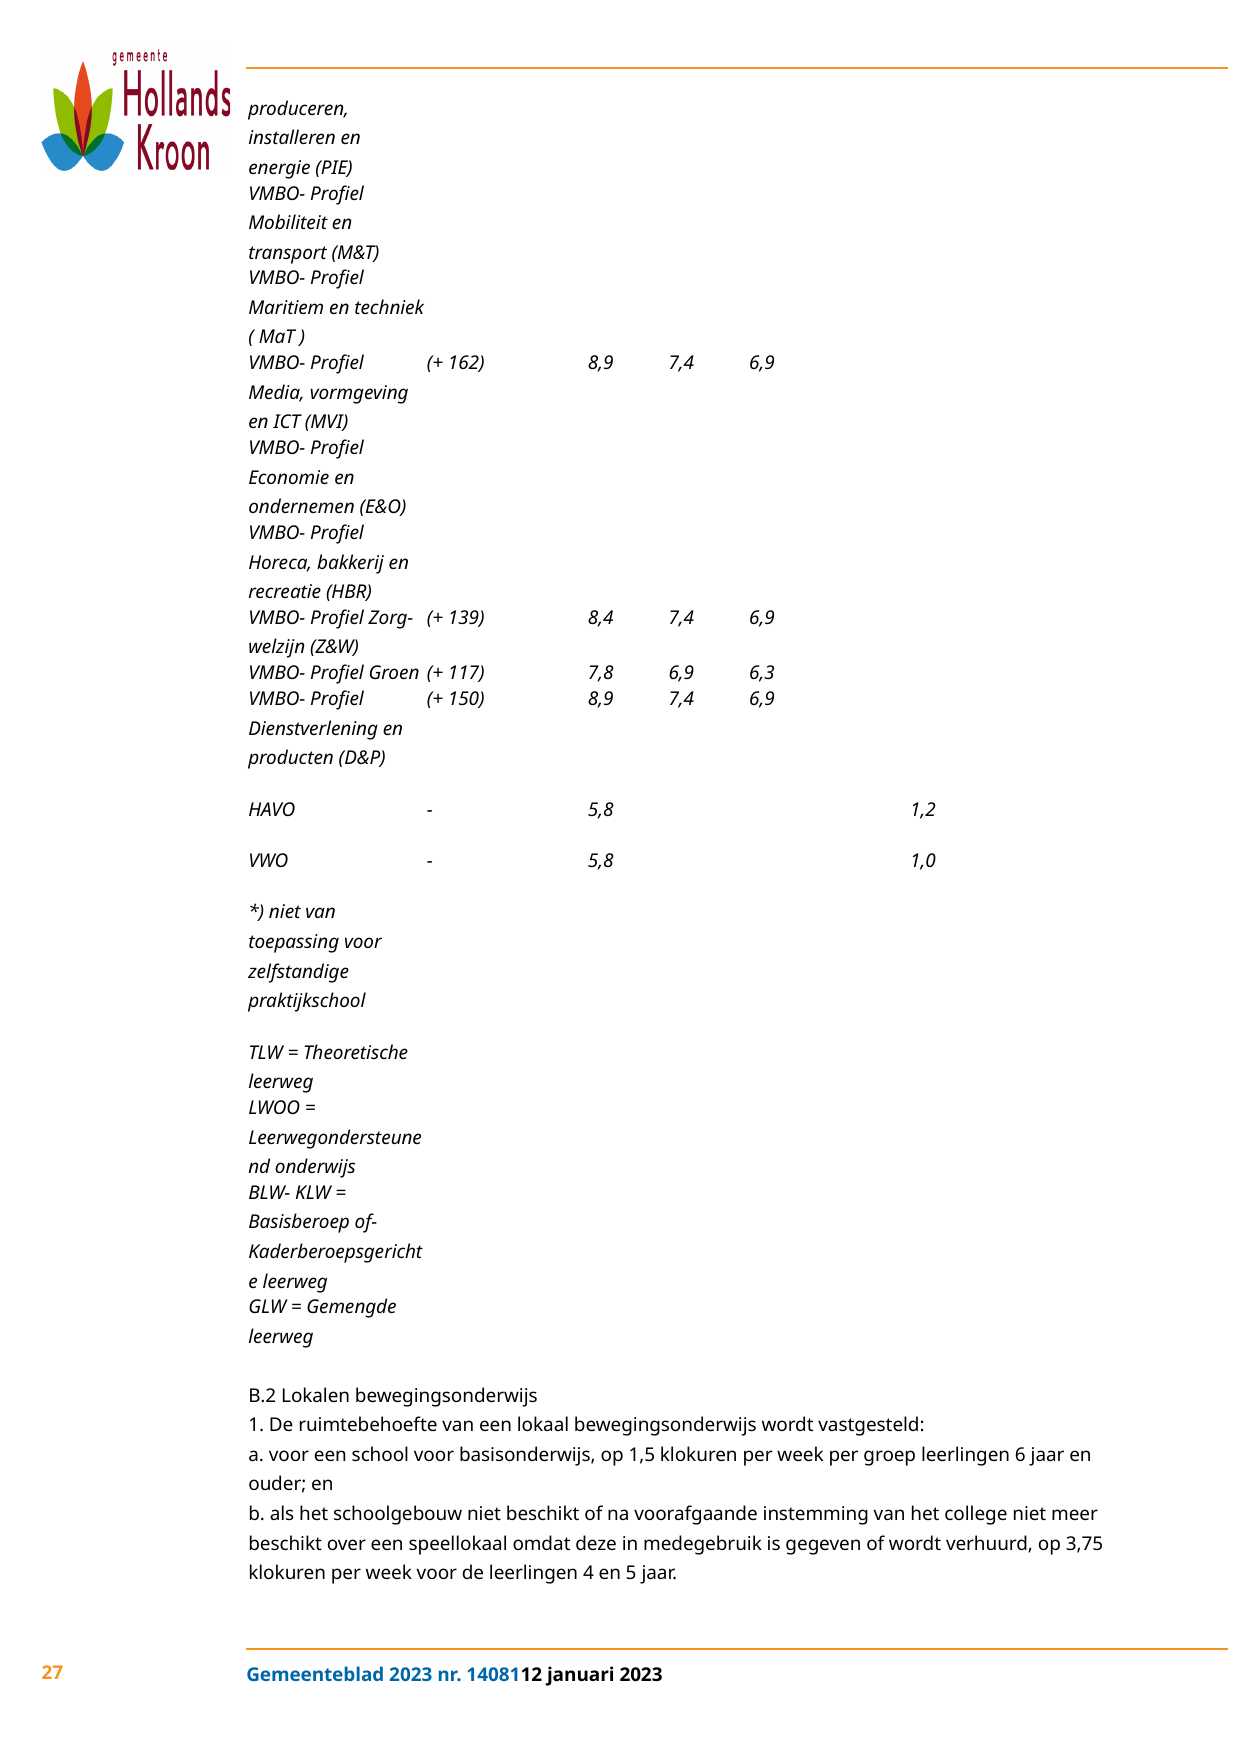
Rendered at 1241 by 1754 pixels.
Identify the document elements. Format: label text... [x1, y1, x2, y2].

table_cell [588, 434, 668, 519]
table_cell [829, 660, 910, 685]
table_cell [507, 847, 588, 873]
table_cell 1,0 [910, 847, 1152, 873]
table_cell [829, 847, 910, 873]
table_cell [749, 1294, 829, 1349]
table_cell [749, 519, 829, 604]
table_cell VMBO- Profiel Zorg-welzijn (Z&W) [248, 604, 427, 659]
table_cell [507, 265, 588, 349]
table_cell 6,9 [668, 660, 749, 685]
table_cell VMBO- Profiel Dienstverlening en producten (D&P) [248, 685, 427, 770]
table_cell [910, 1094, 990, 1179]
table_cell [910, 899, 990, 1013]
table_cell [588, 1039, 668, 1094]
table_cell [910, 660, 990, 685]
table_cell 5,8 [588, 847, 829, 873]
table_cell [1071, 1094, 1152, 1179]
table_cell [990, 1094, 1071, 1179]
table_cell [829, 899, 910, 1013]
table_cell 1,2 [910, 796, 1152, 822]
table_cell 8,9 [588, 685, 668, 770]
table_cell [588, 1094, 668, 1179]
table_cell [1071, 1294, 1152, 1349]
table_cell *) niet van toepassing voor zelfstandige praktijkschool [248, 899, 427, 1013]
table_cell [588, 95, 668, 180]
table_cell [507, 1094, 588, 1179]
table_cell [588, 180, 668, 264]
table_cell - [427, 847, 507, 873]
table_cell [507, 770, 588, 796]
table_cell [507, 1013, 588, 1039]
table_cell [588, 873, 668, 899]
table_cell [990, 822, 1071, 847]
table_cell 6,9 [749, 350, 829, 434]
table_cell [829, 685, 910, 770]
table_cell [829, 434, 910, 519]
table_cell [829, 1179, 910, 1294]
table_cell VMBO- Profiel Media, vormgeving en ICT (MVI) [248, 350, 427, 434]
table_cell 6,9 [749, 604, 829, 659]
table_cell [668, 1294, 749, 1349]
table_cell [668, 1013, 749, 1039]
table_cell [910, 770, 990, 796]
table_cell [990, 685, 1152, 770]
table_cell [427, 434, 507, 519]
table_cell [1071, 899, 1152, 1013]
table_cell VMBO- Profiel Maritiem en techniek ( MaT ) [248, 265, 427, 349]
table_cell [668, 1039, 749, 1094]
text a. voor een school voor basisonderwijs, op 1,5 klokuren per week per groep leerlingen 6 jaar en ouder; en [248, 1441, 1152, 1496]
table_cell - [427, 796, 507, 822]
table_cell [749, 265, 829, 349]
table_cell [427, 1039, 507, 1094]
table_cell [588, 770, 668, 796]
table_cell [588, 899, 668, 1013]
table_cell [910, 95, 990, 180]
table_cell [507, 685, 588, 770]
table_cell [829, 1294, 910, 1349]
table_cell [910, 685, 990, 770]
table_cell [829, 873, 910, 899]
table_cell [588, 1013, 668, 1039]
table_cell [248, 822, 427, 847]
table_cell [668, 180, 749, 264]
table_cell [910, 265, 990, 349]
table_cell 7,4 [668, 350, 749, 434]
table_cell [507, 180, 588, 264]
table_cell [1071, 1179, 1152, 1294]
table_cell [1071, 1039, 1152, 1094]
table_cell [990, 660, 1152, 685]
table_cell [749, 180, 829, 264]
table_cell [427, 873, 507, 899]
table_cell [749, 95, 829, 180]
table_cell [668, 434, 749, 519]
table_cell [749, 770, 829, 796]
table_cell [427, 1013, 507, 1039]
table_cell [507, 95, 588, 180]
table_cell [427, 899, 507, 1013]
table_cell [588, 1179, 668, 1294]
table_cell [910, 350, 990, 434]
table_cell [910, 1039, 990, 1094]
table_cell [829, 350, 910, 434]
table_cell [507, 873, 588, 899]
table_cell [668, 770, 749, 796]
table_cell [427, 180, 507, 264]
table_cell [990, 770, 1071, 796]
table_cell [749, 1013, 829, 1039]
table_cell [427, 1179, 507, 1294]
table_cell [910, 873, 990, 899]
table_cell [910, 180, 990, 264]
table_cell [749, 822, 829, 847]
table_cell [507, 1294, 588, 1349]
table_cell [990, 873, 1071, 899]
table_cell [588, 519, 668, 604]
table_cell [829, 1013, 910, 1039]
text 1. De ruimtebehoefte van een lokaal bewegingsonderwijs wordt vastgesteld: [248, 1411, 1152, 1437]
table_cell [668, 95, 749, 180]
table_cell GLW = Gemengde leerweg [248, 1294, 427, 1349]
table_cell [990, 434, 1152, 519]
table_cell [427, 519, 507, 604]
table_cell 8,4 [588, 604, 668, 659]
table_cell 8,9 [588, 350, 668, 434]
table_cell [1071, 822, 1152, 847]
table_cell [427, 95, 507, 180]
table_cell [749, 1179, 829, 1294]
table_cell (+ 162) [427, 350, 507, 434]
text b. als het schoolgebouw niet beschikt of na voorafgaande instemming van het college niet meer beschikt over een speellokaal omdat deze in medegebruik is gegeven of wordt verhuurd, op 3,75 klokuren per week voor de leerlingen 4 en 5 jaar. [248, 1500, 1152, 1585]
table_cell 7,4 [668, 685, 749, 770]
table_cell [910, 434, 990, 519]
table_cell 6,3 [749, 660, 829, 685]
table_cell [427, 822, 507, 847]
table_cell [507, 434, 588, 519]
table_cell [910, 822, 990, 847]
table_cell 7,4 [668, 604, 749, 659]
table_cell [1071, 873, 1152, 899]
table_cell [507, 899, 588, 1013]
table_cell 5,8 [588, 796, 829, 822]
table_cell [990, 95, 1152, 180]
table_cell [588, 265, 668, 349]
picture [41, 47, 231, 172]
table_cell [910, 1013, 990, 1039]
table_cell VMBO- Profiel Mobiliteit en transport (M&T) [248, 180, 427, 264]
table_cell VMBO- Profiel Groen [248, 660, 427, 685]
table_cell [829, 822, 910, 847]
table_cell [668, 899, 749, 1013]
table_cell [829, 265, 910, 349]
table_cell LWOO = Leerwegondersteunend onderwijs [248, 1094, 427, 1179]
table_cell [668, 1179, 749, 1294]
table_cell [427, 265, 507, 349]
table_cell VMBO- Profiel Horeca, bakkerij en recreatie (HBR) [248, 519, 427, 604]
table_cell [507, 1179, 588, 1294]
table_cell [507, 604, 588, 659]
text B.2 Lokalen bewegingsonderwijs [248, 1382, 1152, 1407]
table_cell [829, 95, 910, 180]
table_cell [829, 180, 910, 264]
table_cell [990, 350, 1152, 434]
table_cell [990, 1039, 1071, 1094]
table_cell [910, 604, 990, 659]
table_cell [668, 1094, 749, 1179]
table_cell [910, 1179, 990, 1294]
table_cell [749, 434, 829, 519]
table_cell [990, 604, 1152, 659]
table_cell [990, 519, 1152, 604]
table_cell [1071, 770, 1152, 796]
table_cell [829, 1094, 910, 1179]
table_cell [507, 519, 588, 604]
table_cell [588, 822, 668, 847]
table_cell [427, 770, 507, 796]
table_cell [1071, 1013, 1152, 1039]
table_cell [588, 1294, 668, 1349]
table_cell 7,8 [588, 660, 668, 685]
table_cell (+ 139) [427, 604, 507, 659]
table_cell [990, 1294, 1071, 1349]
table_cell HAVO [248, 796, 427, 822]
table_cell [910, 1294, 990, 1349]
table_cell [990, 180, 1152, 264]
table_cell [507, 796, 588, 822]
table_cell [749, 899, 829, 1013]
table_cell (+ 117) [427, 660, 507, 685]
table_cell [749, 1039, 829, 1094]
table_cell [990, 1179, 1071, 1294]
table_cell [990, 899, 1071, 1013]
table_cell [248, 873, 427, 899]
table_cell [829, 796, 910, 822]
table_cell (+ 150) [427, 685, 507, 770]
table_cell [248, 770, 427, 796]
table_cell BLW- KLW = Basisberoep of- Kaderberoepsgerichte leerweg [248, 1179, 427, 1294]
table_cell [990, 1013, 1071, 1039]
table_cell [427, 1094, 507, 1179]
table_cell [507, 660, 588, 685]
table_cell [248, 1013, 427, 1039]
table_cell [427, 1294, 507, 1349]
table_cell [749, 1094, 829, 1179]
table_cell [990, 265, 1152, 349]
table_cell [668, 265, 749, 349]
table_cell [910, 519, 990, 604]
table_cell TLW = Theoretische leerweg [248, 1039, 427, 1094]
table_cell [507, 1039, 588, 1094]
table_cell [668, 519, 749, 604]
table_cell 6,9 [749, 685, 829, 770]
table_cell [829, 604, 910, 659]
table_cell produceren, installeren en energie (PIE) [248, 95, 427, 180]
table_cell [507, 822, 588, 847]
table_cell VWO [248, 847, 427, 873]
table_cell [668, 822, 749, 847]
table_cell [668, 873, 749, 899]
table_cell [829, 1039, 910, 1094]
table_cell [829, 770, 910, 796]
table_cell [507, 350, 588, 434]
table_cell [829, 519, 910, 604]
table_cell [749, 873, 829, 899]
table_cell VMBO- Profiel Economie en ondernemen (E&O) [248, 434, 427, 519]
